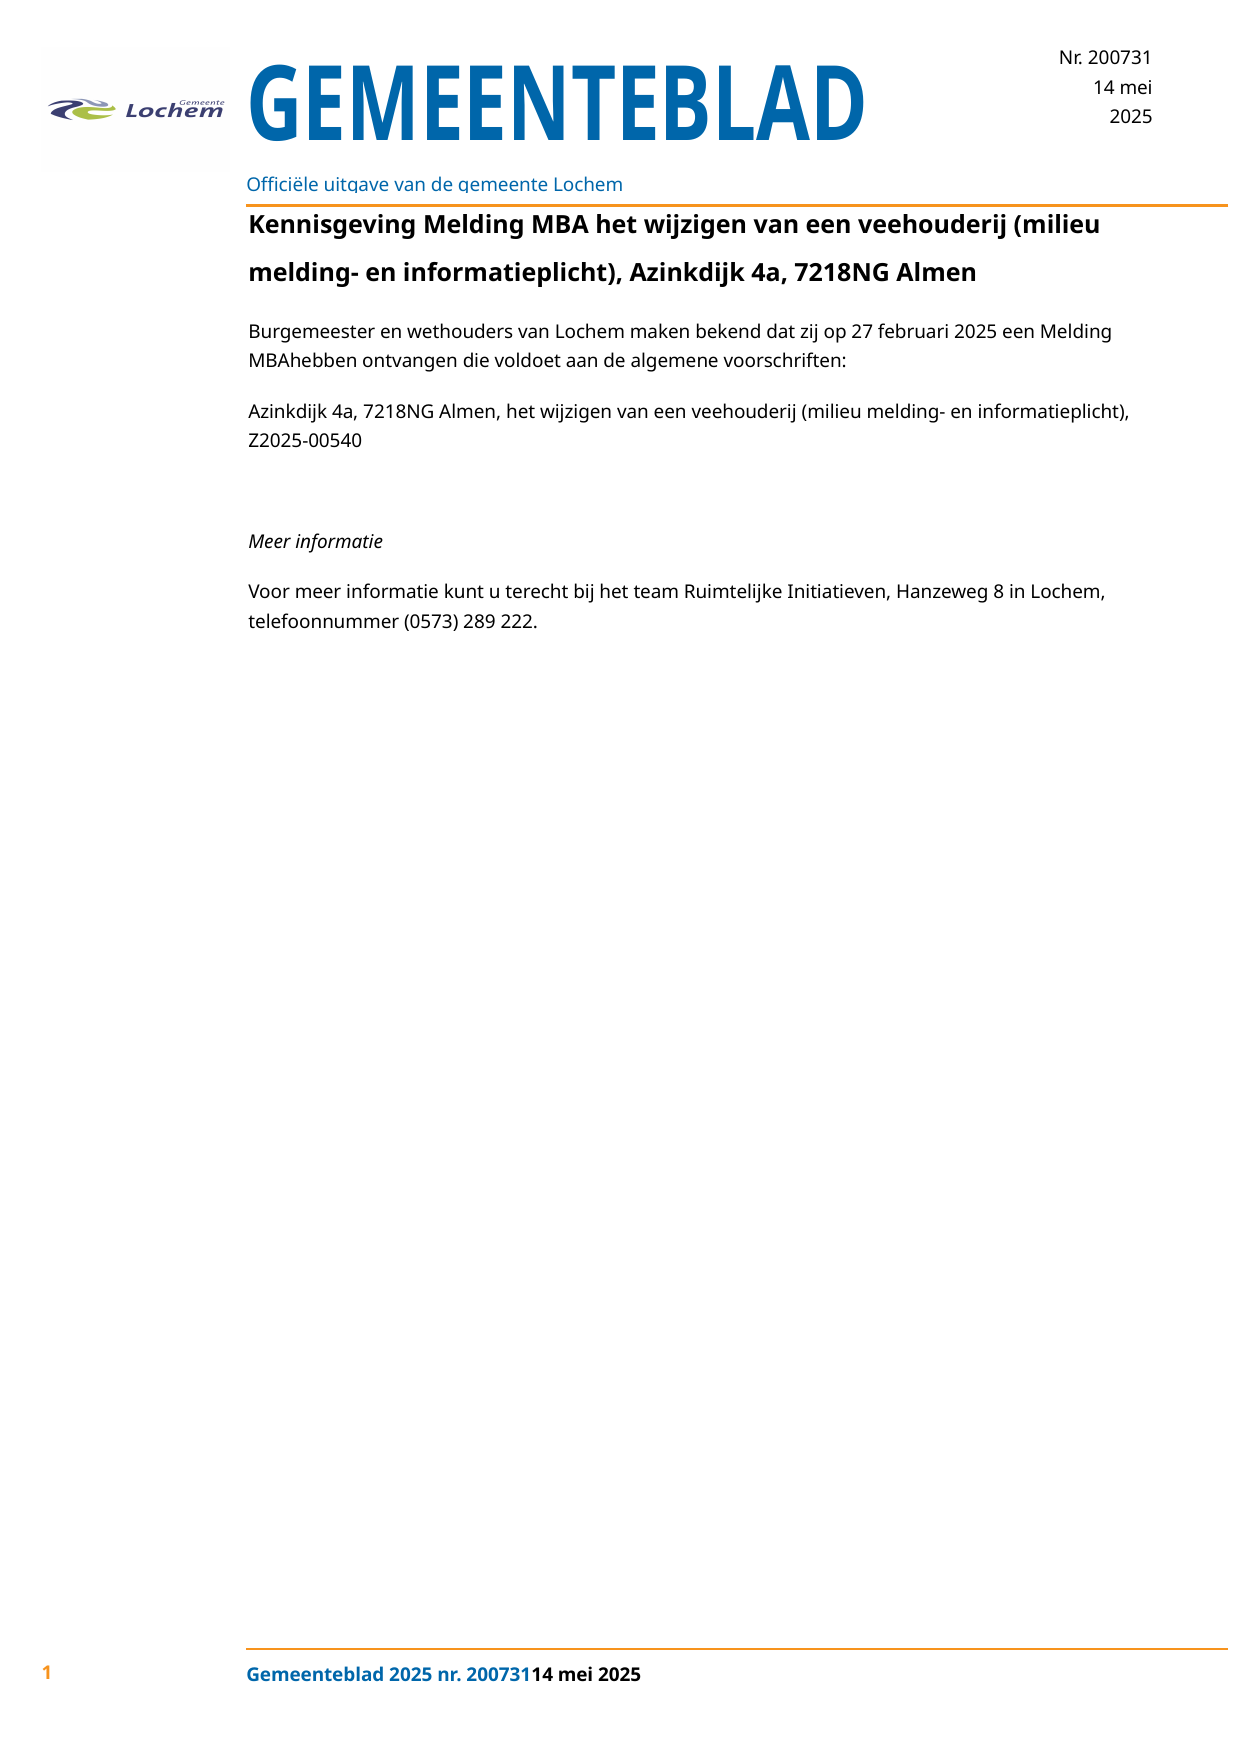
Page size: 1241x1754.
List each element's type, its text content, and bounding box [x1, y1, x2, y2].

text Meer informatie [248, 528, 1152, 554]
picture [41, 47, 231, 172]
text Azinkdijk 4a, 7218NG Almen, het wijzigen van een veehouderij (milieu melding- en informatieplicht), Z2025-00540 [248, 398, 1152, 453]
text Burgemeester en wethouders van Lochem maken bekend dat zij op 27 februari 2025 een Melding MBAhebben ontvangen die voldoet aan de algemene voorschriften: [248, 318, 1152, 373]
text Voor meer informatie kunt u terecht bij het team Ruimtelijke Initiatieven, Hanzeweg 8 in Lochem, telefoonnummer (0573) 289 222. [248, 579, 1152, 634]
text Kennisgeving Melding MBA het wijzigen van een veehouderij (milieu melding- en informatieplicht), Azinkdijk 4a, 7218NG Almen [248, 207, 1152, 288]
